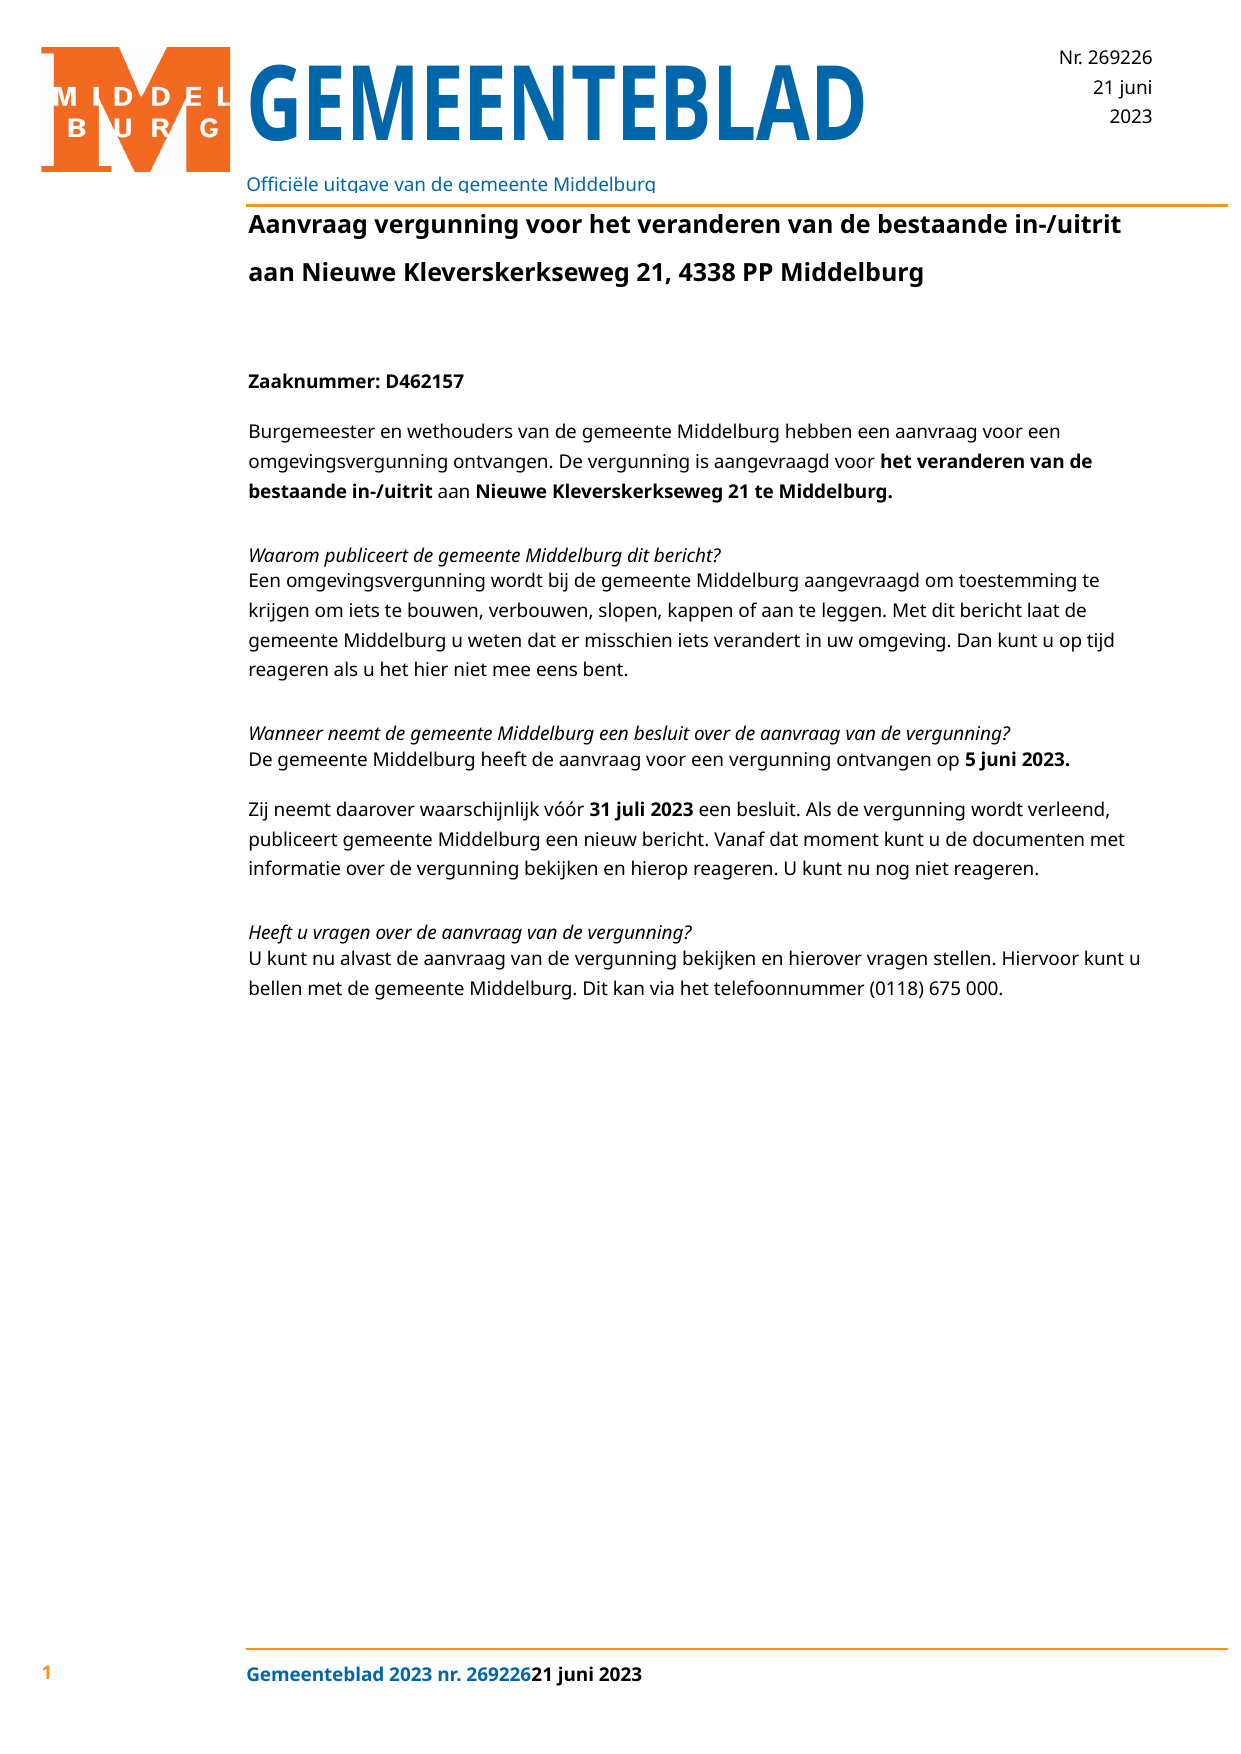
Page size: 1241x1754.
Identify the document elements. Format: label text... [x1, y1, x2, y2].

text Een omgevingsvergunning wordt bij de gemeente Middelburg aangevraagd om toestemming te krijgen om iets te bouwen, verbouwen, slopen, kappen of aan te leggen. Met dit bericht laat de gemeente Middelburg u weten dat er misschien iets verandert in uw omgeving. Dan kunt u op tijd reageren als u het hier niet mee eens bent. [248, 568, 1152, 682]
text Aanvraag vergunning voor het veranderen van de bestaande in-/uitrit aan Nieuwe Kleverskerkseweg 21, 4338 PP Middelburg [248, 207, 1152, 288]
picture [41, 47, 231, 172]
text Burgemeester en wethouders van de gemeente Middelburg hebben een aanvraag voor een omgevingsvergunning ontvangen. De vergunning is aangevraagd voor het veranderen van de bestaande in-/uitrit aan Nieuwe Kleverskerkseweg 21 te Middelburg. [248, 419, 1152, 504]
text De gemeente Middelburg heeft de aanvraag voor een vergunning ontvangen op 5 juni 2023. [248, 746, 1152, 772]
text Waarom publiceert de gemeente Middelburg dit bericht? [248, 542, 1152, 568]
text U kunt nu alvast de aanvraag van de vergunning bekijken en hierover vragen stellen. Hiervoor kunt u bellen met de gemeente Middelburg. Dit kan via het telefoonnummer (0118) 675 000. [248, 945, 1152, 1001]
text Heeft u vragen over de aanvraag van de vergunning? [248, 919, 1152, 945]
text Zij neemt daarover waarschijnlijk vóór 31 juli 2023 een besluit. Als de vergunning wordt verleend, publiceert gemeente Middelburg een nieuw bericht. Vanaf dat moment kunt u de documenten met informatie over de vergunning bekijken en hierop reageren. U kunt nu nog niet reageren. [248, 796, 1152, 881]
text Zaaknummer: D462157 [248, 368, 1152, 394]
text Wanneer neemt de gemeente Middelburg een besluit over de aanvraag van de vergunning? [248, 720, 1152, 746]
